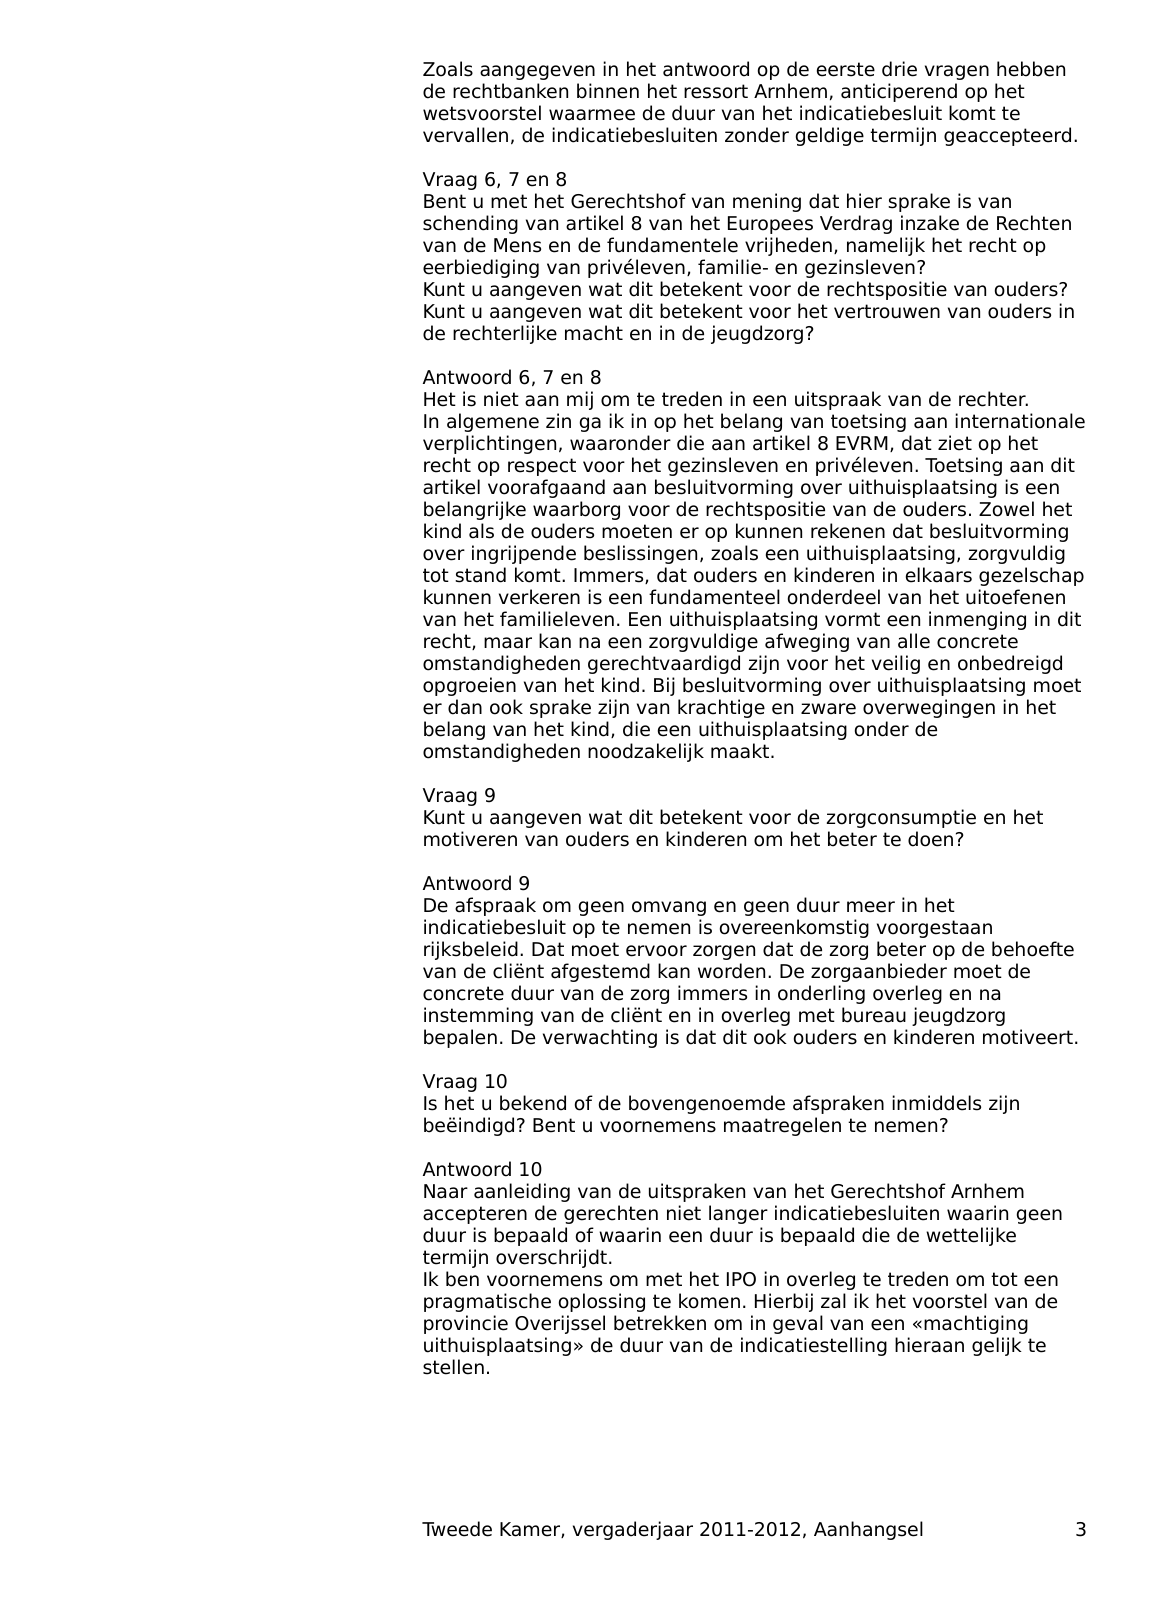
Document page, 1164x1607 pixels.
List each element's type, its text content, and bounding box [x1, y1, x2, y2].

text Antwoord 10 [422, 1159, 1087, 1181]
text Is het u bekend of de bovengenoemde afspraken inmiddels zijn beëindigd? Bent u voornemens maatregelen te nemen? [422, 1093, 1087, 1137]
text Kunt u aangeven wat dit betekent voor het vertrouwen van ouders in de rechterlijke macht en in de jeugdzorg? [422, 301, 1087, 345]
text Kunt u aangeven wat dit betekent voor de rechtspositie van ouders? [422, 279, 1087, 301]
text Zoals aangegeven in het antwoord op de eerste drie vragen hebben de rechtbanken binnen het ressort Arnhem, anticiperend op het wetsvoorstel waarmee de duur van het indicatiebesluit komt te vervallen, de indicatiebesluiten zonder geldige termijn geaccepteerd. [422, 59, 1087, 147]
text Vraag 10 [422, 1071, 1087, 1093]
text Het is niet aan mij om te treden in een uitspraak van de rechter. [422, 389, 1087, 411]
text Antwoord 9 [422, 873, 1087, 895]
text Naar aanleiding van de uitspraken van het Gerechtshof Arnhem accepteren de gerechten niet langer indicatiebesluiten waarin geen duur is bepaald of waarin een duur is bepaald die de wettelijke termijn overschrijdt. [422, 1181, 1087, 1269]
text Kunt u aangeven wat dit betekent voor de zorgconsumptie en het motiveren van ouders en kinderen om het beter te doen? [422, 807, 1087, 851]
text Bent u met het Gerechtshof van mening dat hier sprake is van schending van artikel 8 van het Europees Verdrag inzake de Rechten van de Mens en de fundamentele vrijheden, namelijk het recht op eerbiediging van privéleven, familie- en gezinsleven? [422, 191, 1087, 279]
text Antwoord 6, 7 en 8 [422, 367, 1087, 389]
text In algemene zin ga ik in op het belang van toetsing aan internationale verplichtingen, waaronder die aan artikel 8 EVRM, dat ziet op het recht op respect voor het gezinsleven en privéleven. Toetsing aan dit artikel voorafgaand aan besluitvorming over uithuisplaatsing is een belangrijke waarborg voor de rechtspositie van de ouders. Zowel het kind als de ouders moeten er op kunnen rekenen dat besluitvorming over ingrijpende beslissingen, zoals een uithuisplaatsing, zorgvuldig tot stand komt. Immers, dat ouders en kinderen in elkaars gezelschap kunnen verkeren is een fundamenteel onderdeel van het uitoefenen van het familieleven. Een uithuisplaatsing vormt een inmenging in dit recht, maar kan na een zorgvuldige afweging van alle concrete omstandigheden gerechtvaardigd zijn voor het veilig en onbedreigd opgroeien van het kind. Bij besluitvorming over uithuisplaatsing moet er dan ook sprake zijn van krachtige en zware overwegingen in het belang van het kind, die een uithuisplaatsing onder de omstandigheden noodzakelijk maakt. [422, 411, 1087, 763]
text Vraag 9 [422, 785, 1087, 807]
text De afspraak om geen omvang en geen duur meer in het indicatiebesluit op te nemen is overeenkomstig voorgestaan rijksbeleid. Dat moet ervoor zorgen dat de zorg beter op de behoefte van de cliënt afgestemd kan worden. De zorgaanbieder moet de concrete duur van de zorg immers in onderling overleg en na instemming van de cliënt en in overleg met bureau jeugdzorg bepalen. De verwachting is dat dit ook ouders en kinderen motiveert. [422, 895, 1087, 1049]
text Vraag 6, 7 en 8 [422, 169, 1087, 191]
text Ik ben voornemens om met het IPO in overleg te treden om tot een pragmatische oplossing te komen. Hierbij zal ik het voorstel van de provincie Overijssel betrekken om in geval van een «machtiging uithuisplaatsing» de duur van de indicatiestelling hieraan gelijk te stellen. [422, 1269, 1087, 1379]
